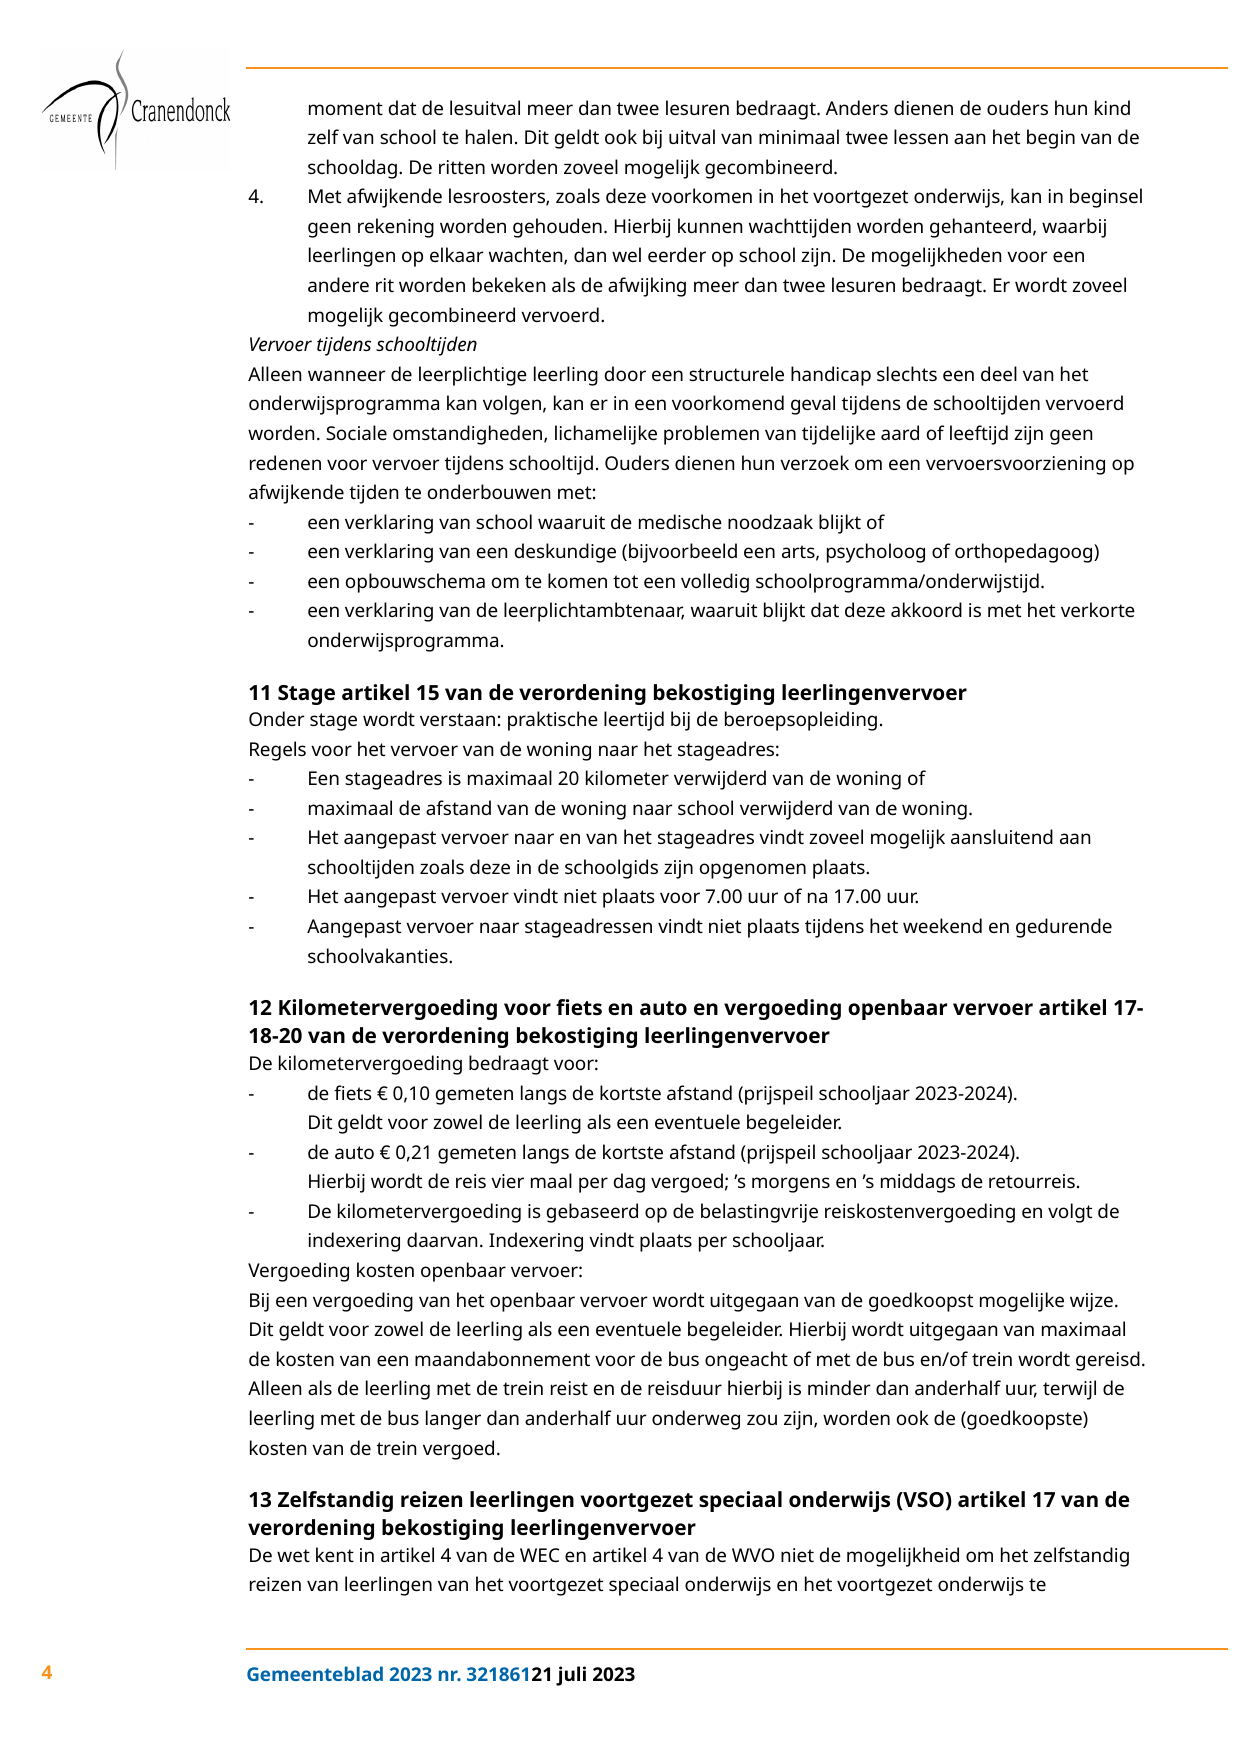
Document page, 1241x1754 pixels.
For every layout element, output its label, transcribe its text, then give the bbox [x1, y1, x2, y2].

text De kilometervergoeding bedraagt voor: [248, 1050, 1152, 1076]
list Het aangepast vervoer vindt niet plaats voor 7.00 uur of na 17.00 uur. [248, 884, 1152, 909]
text Alleen als de leerling met de trein reist en de reisduur hierbij is minder dan anderhalf uur, terwijl de leerling met de bus langer dan anderhalf uur onderweg zou zijn, worden ook de (goedkoopste) kosten van de trein vergoed. [248, 1376, 1152, 1460]
list de auto € 0,21 gemeten langs de kortste afstand (prijspeil schooljaar 2023-2024). [248, 1139, 1152, 1164]
text Vergoeding kosten openbaar vervoer: [248, 1257, 1152, 1283]
list de fiets € 0,10 gemeten langs de kortste afstand (prijspeil schooljaar 2023-2024). [248, 1080, 1152, 1105]
list maximaal de afstand van de woning naar school verwijderd van de woning. [248, 795, 1152, 821]
list Dit geldt voor zowel de leerling als een eventuele begeleider. [248, 1109, 1152, 1135]
text Bij een vergoeding van het openbaar vervoer wordt uitgegaan van de goedkoopst mogelijke wijze. [248, 1287, 1152, 1312]
list een opbouwschema om te komen tot een volledig schoolprogramma/onderwijstijd. [248, 568, 1152, 594]
list moment dat de lesuitval meer dan twee lesuren bedraagt. Anders dienen de ouders hun kind zelf van school te halen. Dit geldt ook bij uitval van minimaal twee lessen aan het begin van de schooldag. De ritten worden zoveel mogelijk gecombineerd. [248, 95, 1152, 180]
text 11 Stage artikel 15 van de verordening bekostiging leerlingenvervoer [248, 678, 1152, 706]
list een verklaring van een deskundige (bijvoorbeeld een arts, psycholoog of orthopedagoog) [248, 538, 1152, 564]
list een verklaring van de leerplichtambtenaar, waaruit blijkt dat deze akkoord is met het verkorte onderwijsprogramma. [248, 598, 1152, 653]
text Regels voor het vervoer van de woning naar het stageadres: [248, 736, 1152, 761]
text Alleen wanneer de leerplichtige leerling door een structurele handicap slechts een deel van het onderwijsprogramma kan volgen, kan er in een voorkomend geval tijdens de schooltijden vervoerd worden. Sociale omstandigheden, lichamelijke problemen van tijdelijke aard of leeftijd zijn geen redenen voor vervoer tijdens schooltijd. Ouders dienen hun verzoek om een vervoersvoorziening op afwijkende tijden te onderbouwen met: [248, 361, 1152, 505]
text 12 Kilometervergoeding voor fiets en auto en vergoeding openbaar vervoer artikel 17-18-20 van de verordening bekostiging leerlingenvervoer [248, 993, 1152, 1050]
list Het aangepast vervoer naar en van het stageadres vindt zoveel mogelijk aansluitend aan schooltijden zoals deze in de schoolgids zijn opgenomen plaats. [248, 824, 1152, 880]
text Onder stage wordt verstaan: praktische leertijd bij de beroepsopleiding. [248, 706, 1152, 732]
list Aangepast vervoer naar stageadressen vindt niet plaats tijdens het weekend en gedurende schoolvakanties. [248, 913, 1152, 968]
list Een stageadres is maximaal 20 kilometer verwijderd van de woning of [248, 765, 1152, 791]
list De kilometervergoeding is gebaseerd op de belastingvrije reiskostenvergoeding en volgt de indexering daarvan. Indexering vindt plaats per schooljaar. [248, 1198, 1152, 1253]
list een verklaring van school waaruit de medische noodzaak blijkt of [248, 509, 1152, 535]
picture [41, 47, 231, 172]
text 13 Zelfstandig reizen leerlingen voortgezet speciaal onderwijs (VSO) artikel 17 van de verordening bekostiging leerlingenvervoer [248, 1485, 1152, 1542]
list Hierbij wordt de reis vier maal per dag vergoed; ’s morgens en ’s middags de retourreis. [248, 1168, 1152, 1194]
list Met afwijkende lesroosters, zoals deze voorkomen in het voortgezet onderwijs, kan in beginsel geen rekening worden gehouden. Hierbij kunnen wachttijden worden gehanteerd, waarbij leerlingen op elkaar wachten, dan wel eerder op school zijn. De mogelijkheden voor een andere rit worden bekeken als de afwijking meer dan twee lesuren bedraagt. Er wordt zoveel mogelijk gecombineerd vervoerd. [248, 183, 1152, 328]
text Vervoer tijdens schooltijden [248, 331, 1152, 357]
text Dit geldt voor zowel de leerling als een eventuele begeleider. Hierbij wordt uitgegaan van maximaal de kosten van een maandabonnement voor de bus ongeacht of met de bus en/of trein wordt gereisd. [248, 1316, 1152, 1372]
text De wet kent in artikel 4 van de WEC en artikel 4 van de WVO niet de mogelijkheid om het zelfstandig reizen van leerlingen van het voortgezet speciaal onderwijs en het voortgezet onderwijs te [248, 1542, 1152, 1597]
